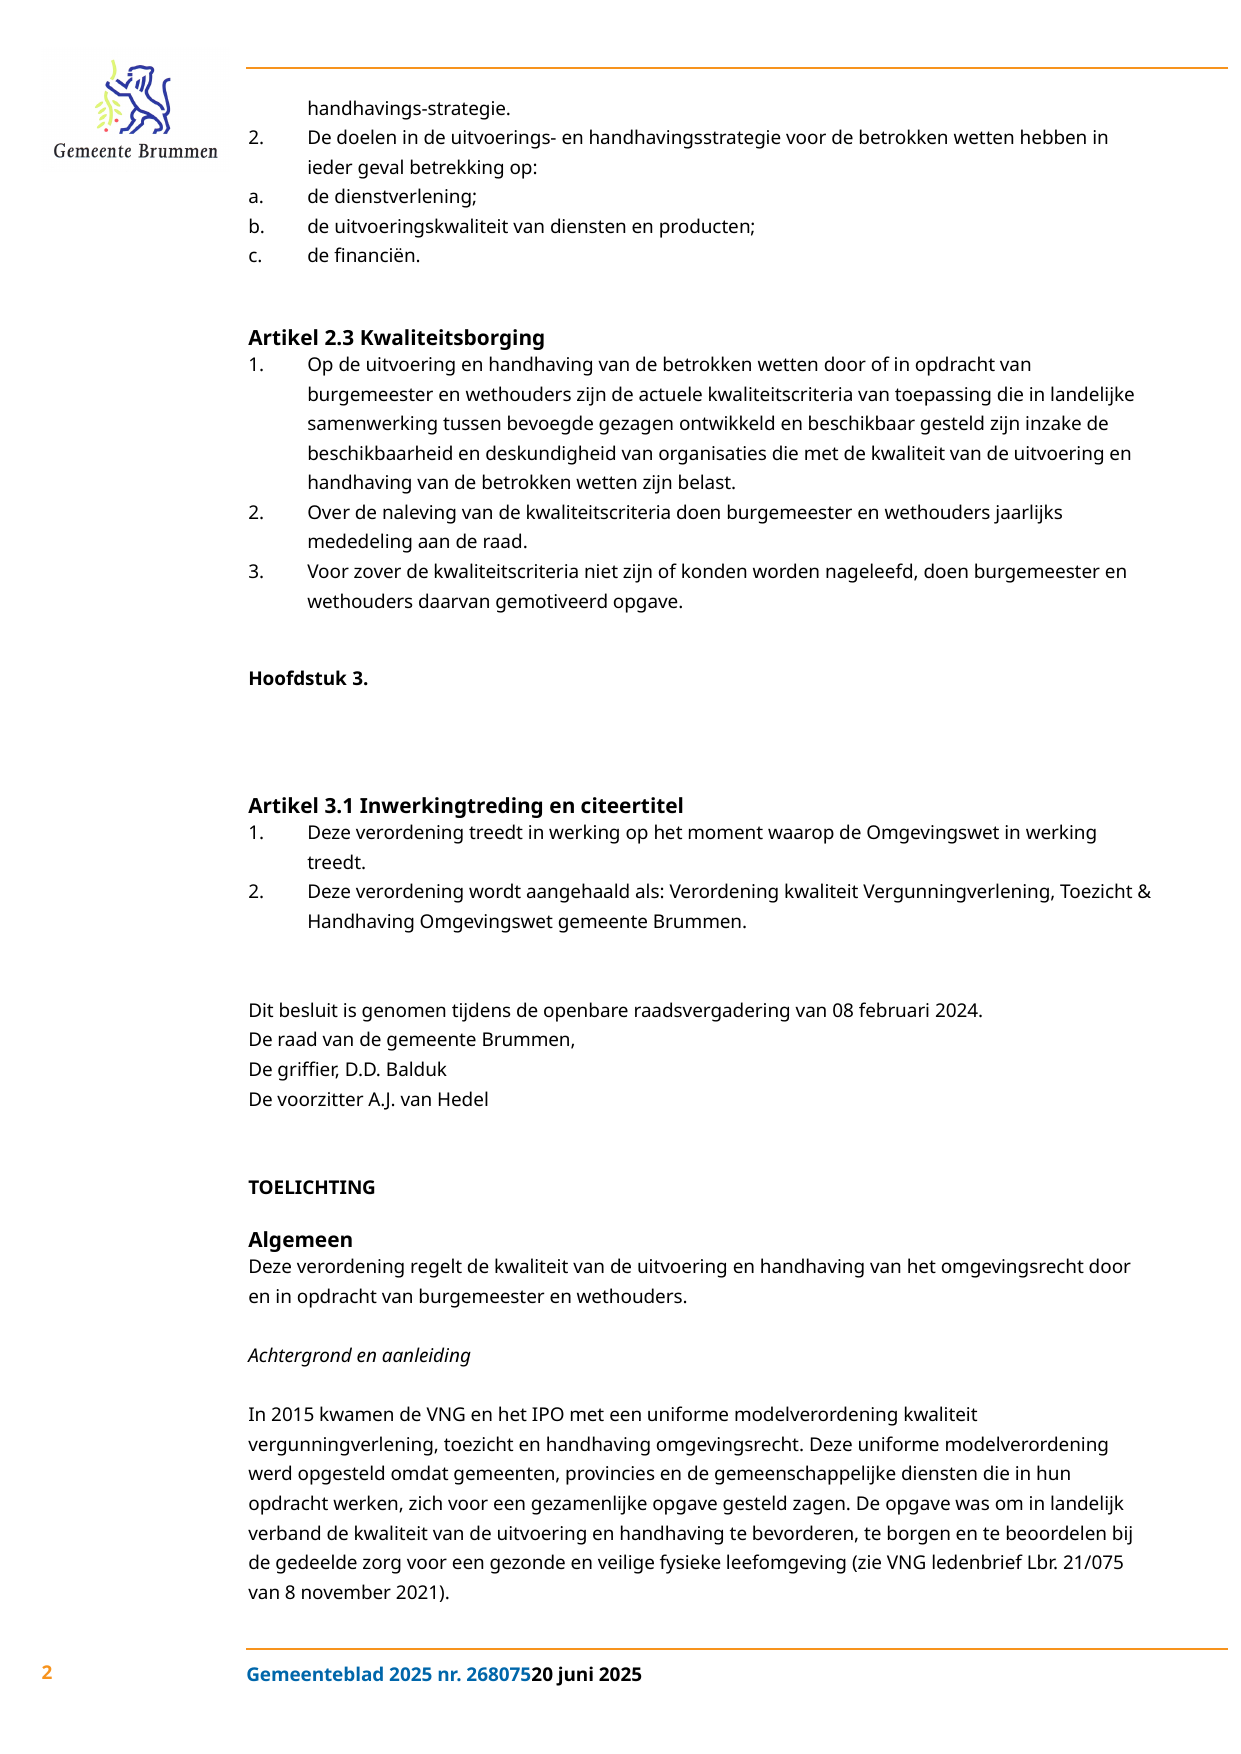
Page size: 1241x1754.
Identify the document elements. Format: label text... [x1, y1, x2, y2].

text De griffier, D.D. Balduk [248, 1056, 1152, 1082]
text In 2015 kwamen de VNG en het IPO met een uniforme modelverordening kwaliteit vergunningverlening, toezicht en handhaving omgevingsrecht. Deze uniforme modelverordening werd opgesteld omdat gemeenten, provincies en de gemeenschappelijke diensten die in hun opdracht werken, zich voor een gezamenlijke opgave gesteld zagen. De opgave was om in landelijk verband de kwaliteit van de uitvoering en handhaving te bevorderen, te borgen en te beoordelen bij de gedeelde zorg voor een gezonde en veilige fysieke leefomgeving (zie VNG ledenbrief Lbr. 21/075 van 8 november 2021). [248, 1401, 1152, 1604]
text Dit besluit is genomen tijdens de openbare raadsvergadering van 08 februari 2024. [248, 997, 1152, 1023]
text Artikel 3.1 Inwerkingtreding en citeertitel [248, 791, 1152, 819]
list Deze verordening treedt in werking op het moment waarop de Omgevingswet in werking treedt. [248, 819, 1152, 875]
list Op de uitvoering en handhaving van de betrokken wetten door of in opdracht van burgemeester en wethouders zijn de actuele kwaliteitscriteria van toepassing die in landelijke samenwerking tussen bevoegde gezagen ontwikkeld en beschikbaar gesteld zijn inzake de beschikbaarheid en deskundigheid van organisaties die met de kwaliteit van de uitvoering en handhaving van de betrokken wetten zijn belast. [248, 351, 1152, 495]
list handhavings-strategie. [248, 95, 1152, 121]
text De voorzitter A.J. van Hedel [248, 1086, 1152, 1112]
list Over de naleving van de kwaliteitscriteria doen burgemeester en wethouders jaarlijks mededeling aan de raad. [248, 499, 1152, 554]
text Artikel 2.3 Kwaliteitsborging [248, 323, 1152, 351]
text Achtergrond en aanleiding [248, 1342, 1152, 1368]
picture [41, 47, 231, 172]
text Algemeen [248, 1225, 1152, 1253]
list de uitvoeringskwaliteit van diensten en producten; [248, 213, 1152, 239]
list de financiën. [248, 243, 1152, 268]
list Deze verordening wordt aangehaald als: Verordening kwaliteit Vergunningverlening, Toezicht & Handhaving Omgevingswet gemeente Brummen. [248, 879, 1152, 934]
text De raad van de gemeente Brummen, [248, 1027, 1152, 1052]
list de dienstverlening; [248, 183, 1152, 209]
list De doelen in de uitvoerings- en handhavingsstrategie voor de betrokken wetten hebben in ieder geval betrekking op: [248, 124, 1152, 180]
list Voor zover de kwaliteitscriteria niet zijn of konden worden nageleefd, doen burgemeester en wethouders daarvan gemotiveerd opgave. [248, 558, 1152, 613]
text Deze verordening regelt de kwaliteit van de uitvoering en handhaving van het omgevingsrecht door en in opdracht van burgemeester en wethouders. [248, 1253, 1152, 1309]
text TOELICHTING [248, 1174, 1152, 1200]
text Hoofdstuk 3. [248, 663, 1152, 691]
